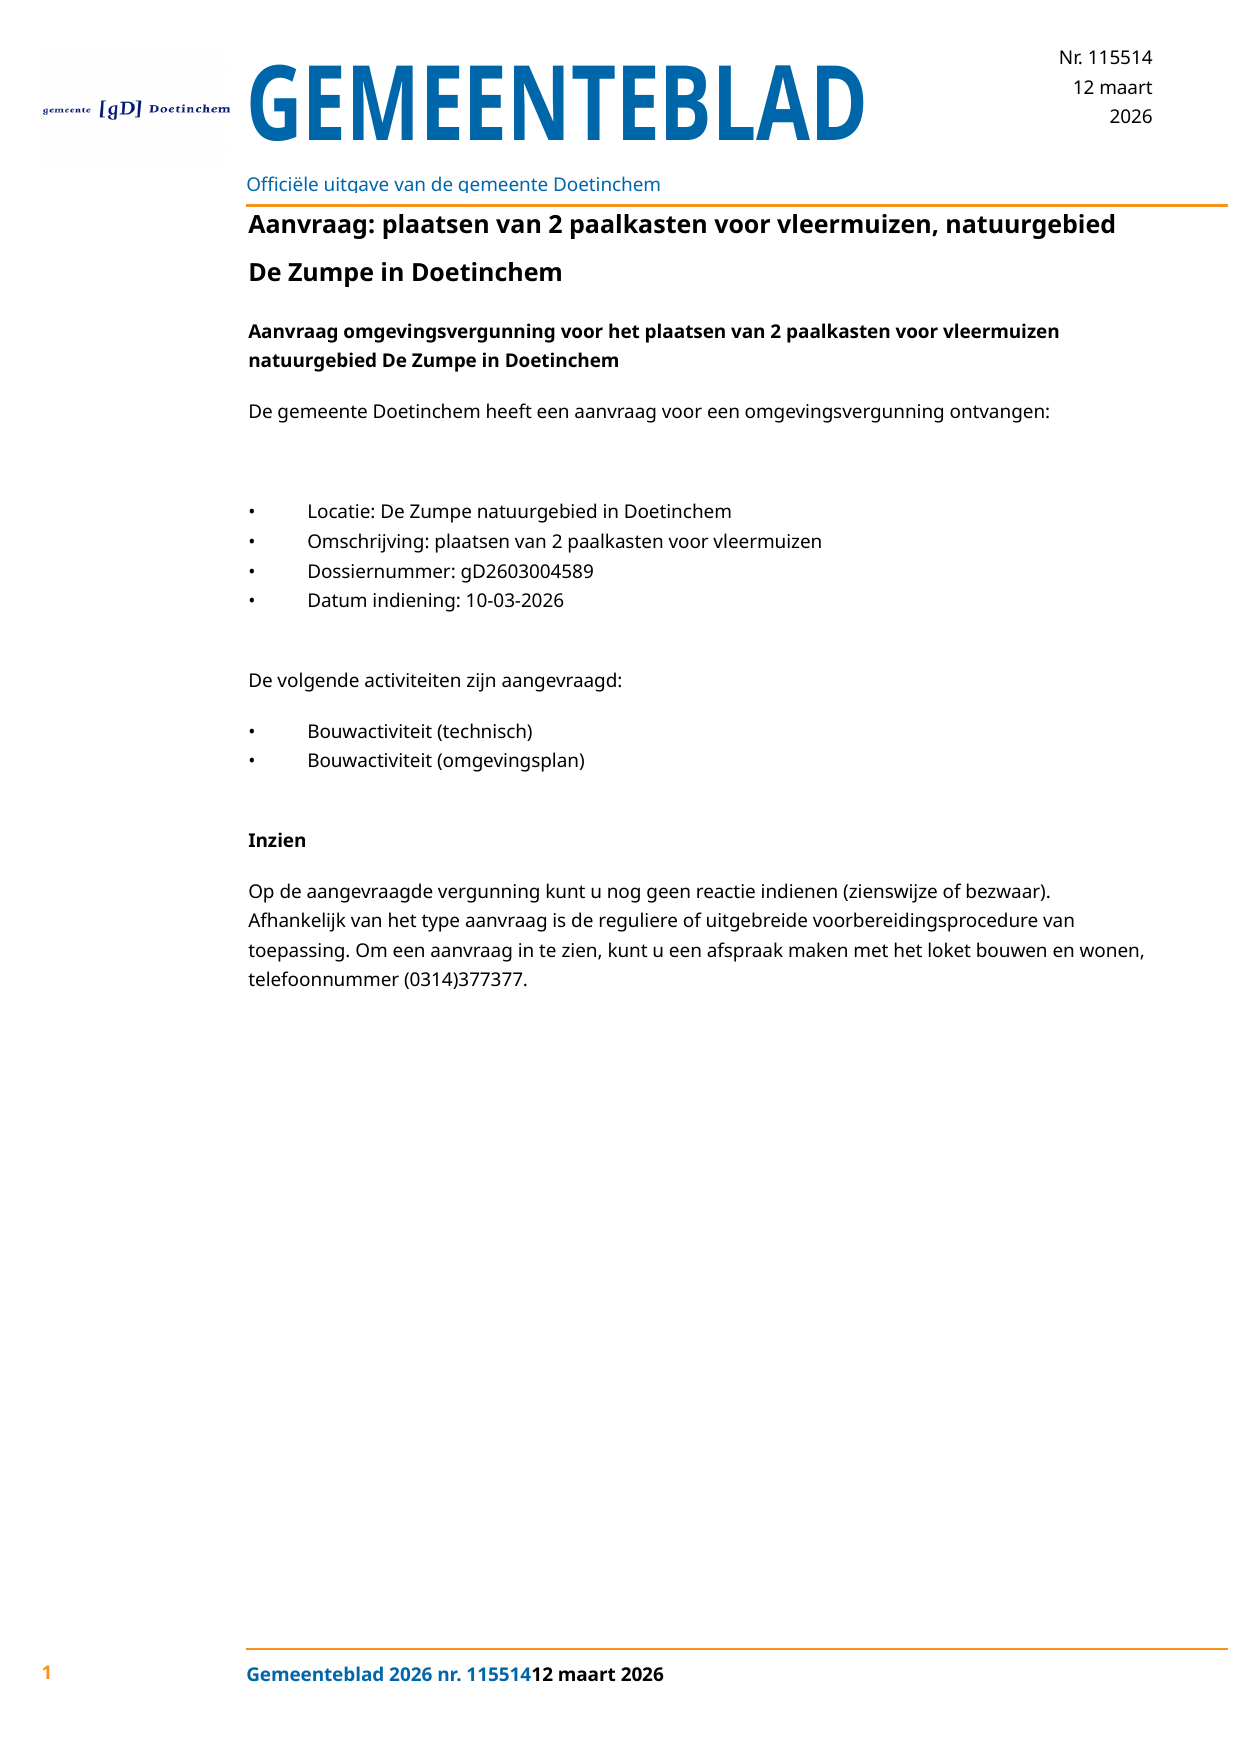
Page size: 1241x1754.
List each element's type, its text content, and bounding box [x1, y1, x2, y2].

text De volgende activiteiten zijn aangevraagd: [248, 667, 1152, 693]
text Op de aangevraagde vergunning kunt u nog geen reactie indienen (zienswijze of bezwaar). Afhankelijk van het type aanvraag is de reguliere of uitgebreide voorbereidingsprocedure van toepassing. Om een aanvraag in te zien, kunt u een afspraak maken met het loket bouwen en wonen, telefoonnummer (0314)377377. [248, 878, 1152, 992]
list Bouwactiviteit (technisch) [248, 718, 1152, 744]
list Dossiernummer: gD2603004589 [248, 558, 1152, 584]
list Bouwactiviteit (omgevingsplan) [248, 747, 1152, 773]
text Inzien [248, 827, 1152, 853]
list Omschrijving: plaatsen van 2 paalkasten voor vleermuizen [248, 528, 1152, 554]
picture [41, 47, 231, 172]
text De gemeente Doetinchem heeft een aanvraag voor een omgevingsvergunning ontvangen: [248, 398, 1152, 424]
text Aanvraag: plaatsen van 2 paalkasten voor vleermuizen, natuurgebied De Zumpe in Doetinchem [248, 207, 1152, 288]
list Locatie: De Zumpe natuurgebied in Doetinchem [248, 499, 1152, 524]
list Datum indiening: 10-03-2026 [248, 587, 1152, 613]
text Aanvraag omgevingsvergunning voor het plaatsen van 2 paalkasten voor vleermuizen natuurgebied De Zumpe in Doetinchem [248, 318, 1152, 373]
